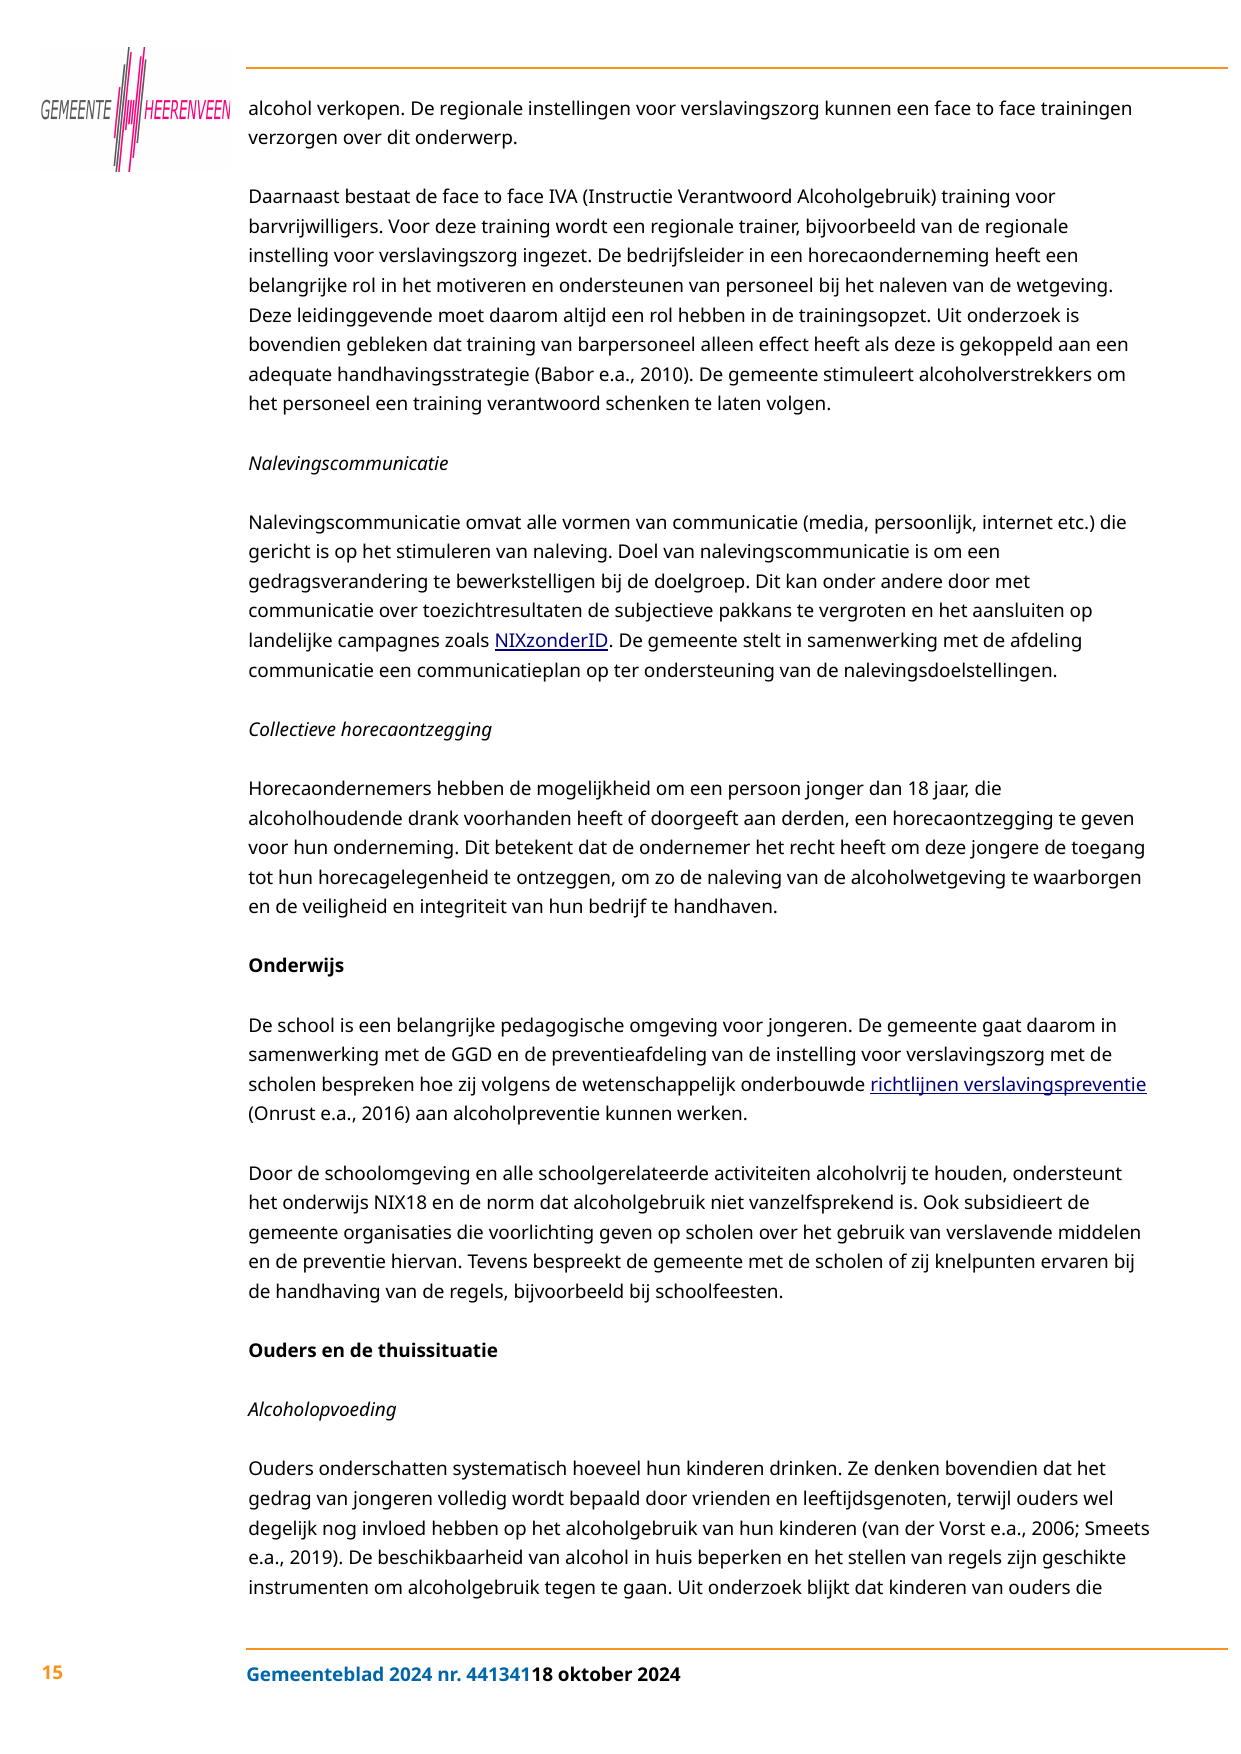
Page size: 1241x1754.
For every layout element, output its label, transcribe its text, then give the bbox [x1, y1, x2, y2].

text alcohol verkopen. De regionale instellingen voor verslavingszorg kunnen een face to face trainingen verzorgen over dit onderwerp. [248, 95, 1152, 150]
text De school is een belangrijke pedagogische omgeving voor jongeren. De gemeente gaat daarom in samenwerking met de GGD en de preventieafdeling van de instelling voor verslavingszorg met de scholen bespreken hoe zij volgens de wetenschappelijk onderbouwde richtlijnen verslavingspreventie (Onrust e.a., 2016) aan alcoholpreventie kunnen werken. [248, 1012, 1152, 1126]
text Ouders en de thuissituatie [248, 1337, 1152, 1363]
text Door de schoolomgeving en alle schoolgerelateerde activiteiten alcoholvrij te houden, ondersteunt het onderwijs NIX18 en de norm dat alcoholgebruik niet vanzelfsprekend is. Ook subsidieert de gemeente organisaties die voorlichting geven op scholen over het gebruik van verslavende middelen en de preventie hiervan. Tevens bespreekt de gemeente met de scholen of zij knelpunten ervaren bij de handhaving van de regels, bijvoorbeeld bij schoolfeesten. [248, 1160, 1152, 1304]
text Ouders onderschatten systematisch hoeveel hun kinderen drinken. Ze denken bovendien dat het gedrag van jongeren volledig wordt bepaald door vrienden en leeftijdsgenoten, terwijl ouders wel degelijk nog invloed hebben op het alcoholgebruik van hun kinderen (van der Vorst e.a., 2006; Smeets e.a., 2019). De beschikbaarheid van alcohol in huis beperken en het stellen van regels zijn geschikte instrumenten om alcoholgebruik tegen te gaan. Uit onderzoek blijkt dat kinderen van ouders die [248, 1456, 1152, 1600]
text Onderwijs [248, 953, 1152, 978]
text Nalevingscommunicatie [248, 450, 1152, 476]
picture [41, 47, 231, 172]
text Horecaondernemers hebben de mogelijkheid om een persoon jonger dan 18 jaar, die alcoholhoudende drank voorhanden heeft of doorgeeft aan derden, een horecaontzegging te geven voor hun onderneming. Dit betekent dat de ondernemer het recht heeft om deze jongere de toegang tot hun horecagelegenheid te ontzeggen, om zo de naleving van de alcoholwetgeving te waarborgen en de veiligheid en integriteit van hun bedrijf te handhaven. [248, 775, 1152, 919]
text Alcoholopvoeding [248, 1396, 1152, 1422]
text Collectieve horecaontzegging [248, 716, 1152, 742]
text Daarnaast bestaat de face to face IVA (Instructie Verantwoord Alcoholgebruik) training voor barvrijwilligers. Voor deze training wordt een regionale trainer, bijvoorbeeld van de regionale instelling voor verslavingszorg ingezet. De bedrijfsleider in een horecaonderneming heeft een belangrijke rol in het motiveren en ondersteunen van personeel bij het naleven van de wetgeving. Deze leidinggevende moet daarom altijd een rol hebben in de trainingsopzet. Uit onderzoek is bovendien gebleken dat training van barpersoneel alleen effect heeft als deze is gekoppeld aan een adequate handhavingsstrategie (Babor e.a., 2010). De gemeente stimuleert alcoholverstrekkers om het personeel een training verantwoord schenken te laten volgen. [248, 183, 1152, 416]
text Nalevingscommunicatie omvat alle vormen van communicatie (media, persoonlijk, internet etc.) die gericht is op het stimuleren van naleving. Doel van nalevingscommunicatie is om een gedragsverandering te bewerkstelligen bij de doelgroep. Dit kan onder andere door met communicatie over toezichtresultaten de subjectieve pakkans te vergroten en het aansluiten op landelijke campagnes zoals NIXzonderID. De gemeente stelt in samenwerking met de afdeling communicatie een communicatieplan op ter ondersteuning van de nalevingsdoelstellingen. [248, 509, 1152, 683]
